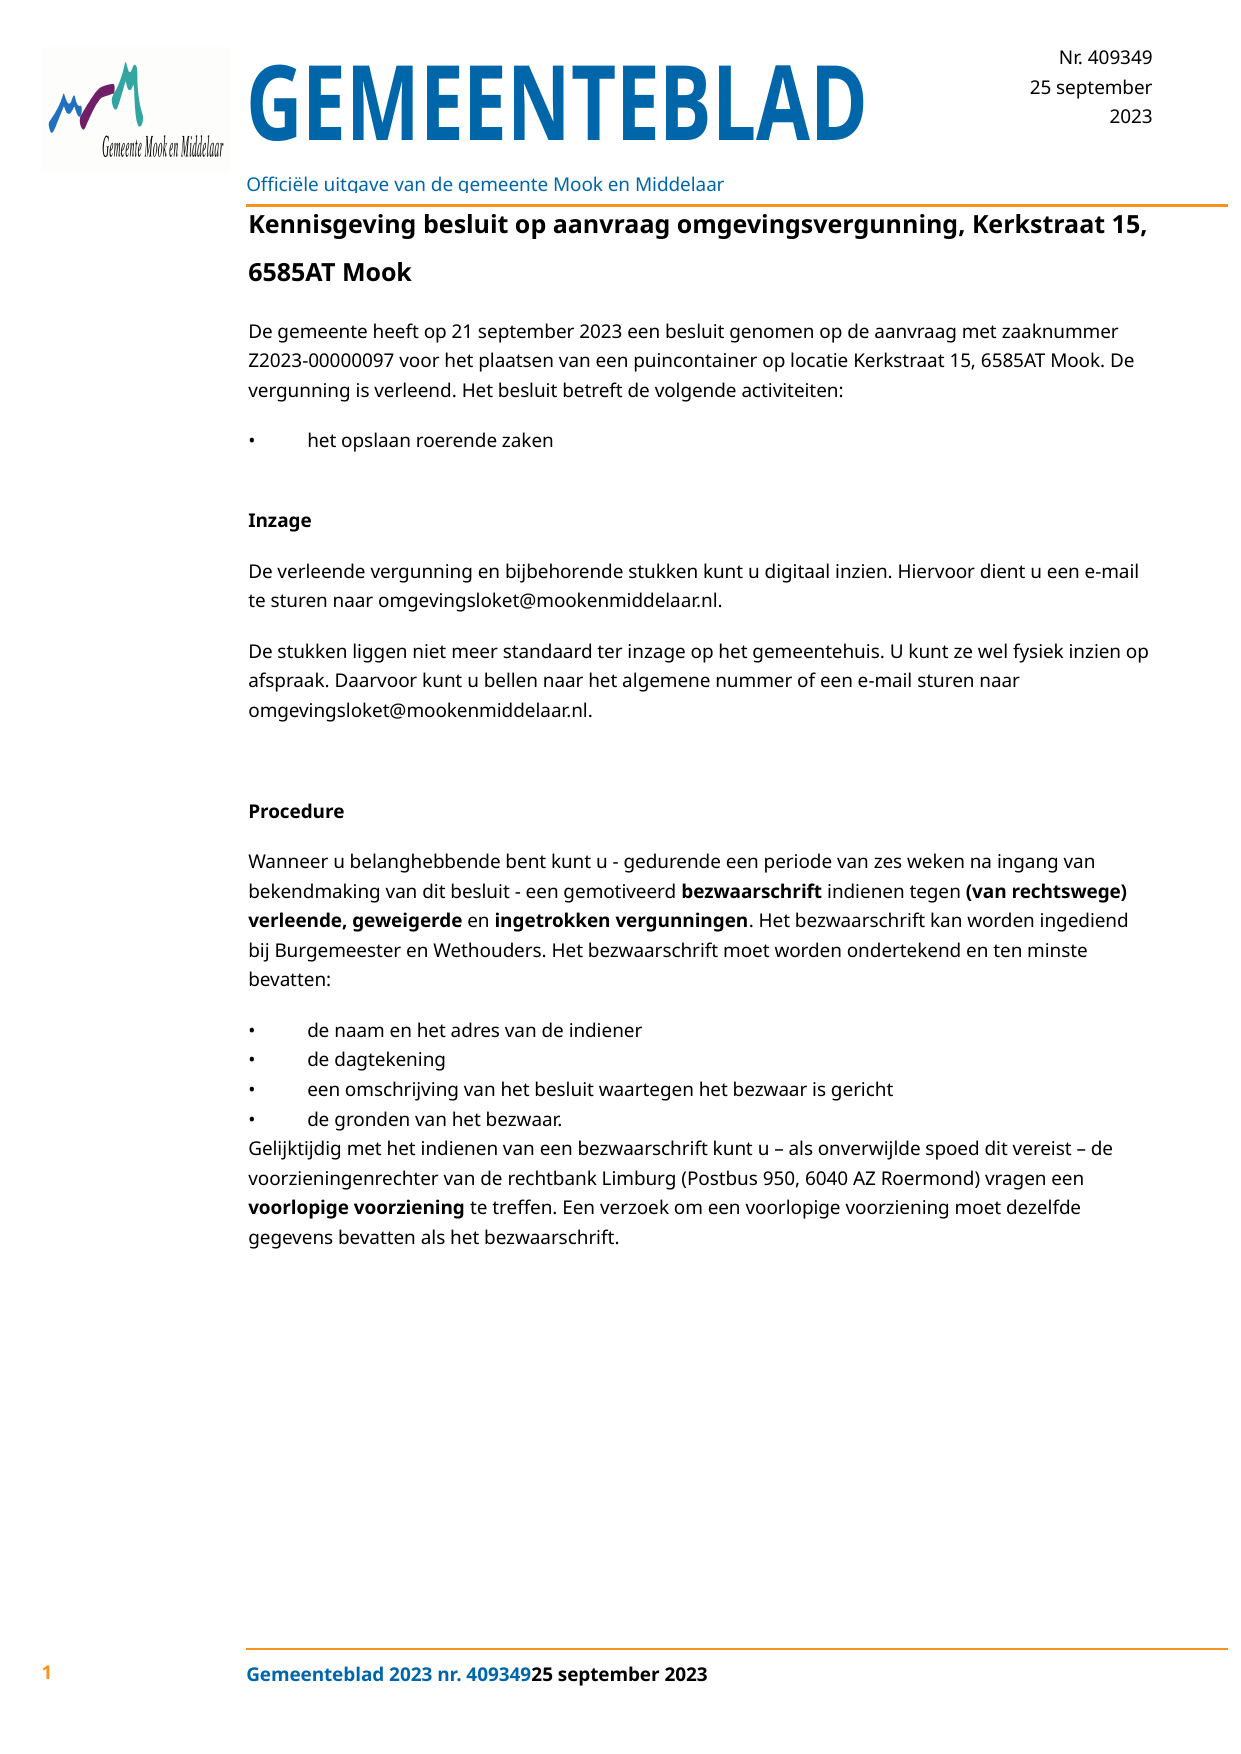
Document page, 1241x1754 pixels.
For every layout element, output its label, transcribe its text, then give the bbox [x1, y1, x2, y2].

text De gemeente heeft op 21 september 2023 een besluit genomen op de aanvraag met zaaknummer Z2023-00000097 voor het plaatsen van een puincontainer op locatie Kerkstraat 15, 6585AT Mook. De vergunning is verleend. Het besluit betreft de volgende activiteiten: [248, 318, 1152, 403]
list een omschrijving van het besluit waartegen het bezwaar is gericht [248, 1076, 1152, 1102]
text Gelijktijdig met het indienen van een bezwaarschrift kunt u – als onverwijlde spoed dit vereist – de voorzieningenrechter van de rechtbank Limburg (Postbus 950, 6040 AZ Roermond) vragen een voorlopige voorziening te treffen. Een verzoek om een voorlopige voorziening moet dezelfde gegevens bevatten als het bezwaarschrift. [248, 1135, 1152, 1250]
text De verleende vergunning en bijbehorende stukken kunt u digitaal inzien. Hiervoor dient u een e-mail te sturen naar omgevingsloket@mookenmiddelaar.nl. [248, 558, 1152, 613]
text De stukken liggen niet meer standaard ter inzage op het gemeentehuis. U kunt ze wel fysiek inzien op afspraak. Daarvoor kunt u bellen naar het algemene nummer of een e-mail sturen naar omgevingsloket@mookenmiddelaar.nl. [248, 638, 1152, 723]
list de gronden van het bezwaar. [248, 1106, 1152, 1132]
list de dagtekening [248, 1047, 1152, 1072]
text Inzage [248, 507, 1152, 533]
text Kennisgeving besluit op aanvraag omgevingsvergunning, Kerkstraat 15, 6585AT Mook [248, 207, 1152, 288]
picture [41, 47, 231, 172]
text Wanneer u belanghebbende bent kunt u - gedurende een periode van zes weken na ingang van bekendmaking van dit besluit - een gemotiveerd bezwaarschrift indienen tegen (van rechtswege) verleende, geweigerde en ingetrokken vergunningen. Het bezwaarschrift kan worden ingediend bij Burgemeester en Wethouders. Het bezwaarschrift moet worden ondertekend en ten minste bevatten: [248, 848, 1152, 992]
list de naam en het adres van de indiener [248, 1017, 1152, 1043]
list het opslaan roerende zaken [248, 427, 1152, 453]
text Procedure [248, 798, 1152, 824]
